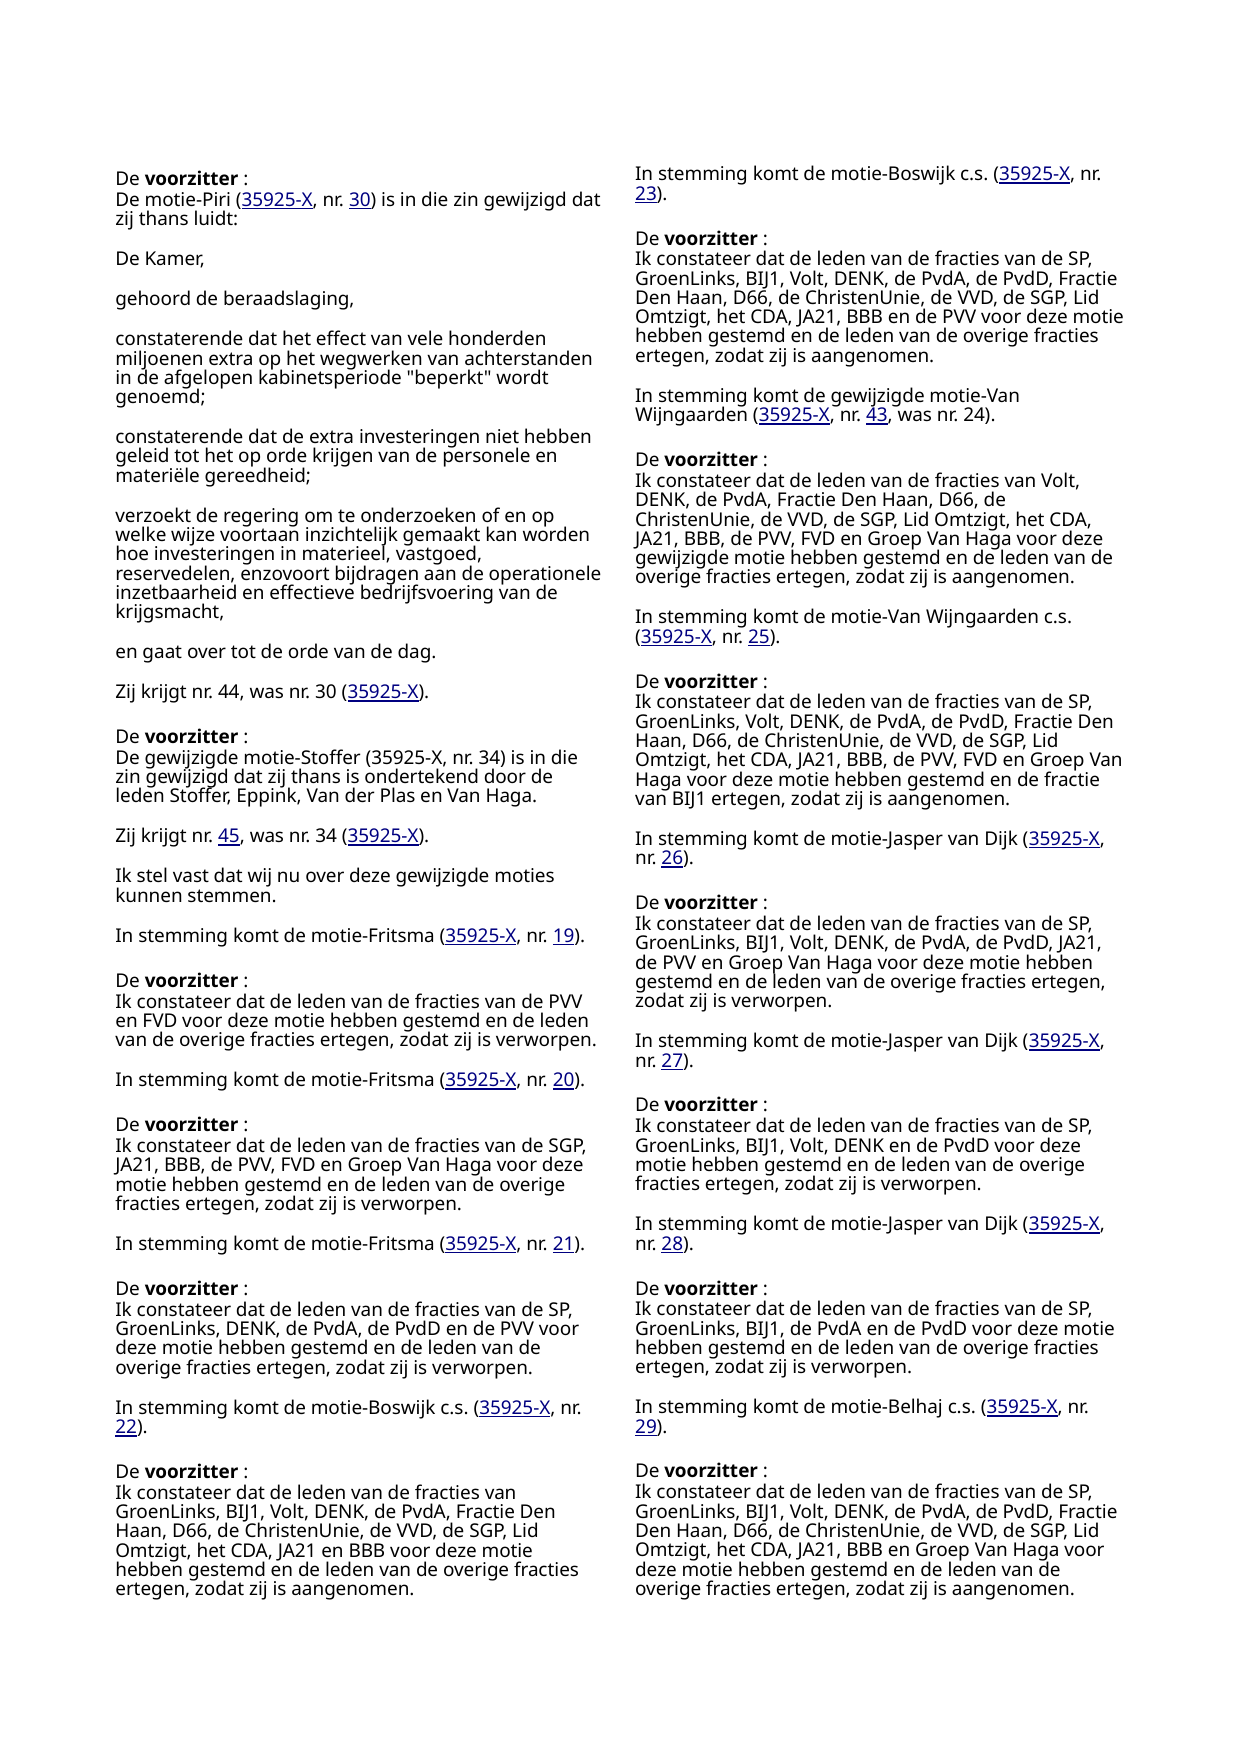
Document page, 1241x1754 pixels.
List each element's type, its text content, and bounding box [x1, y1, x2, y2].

text De Kamer, [115, 250, 605, 269]
text De voorzitter : [635, 889, 1125, 915]
text Ik constateer dat de leden van de fracties van Volt, DENK, de PvdA, Fractie Den Haan, D66, de ChristenUnie, de VVD, de SGP, Lid Omtzigt, het CDA, JA21, BBB, de PVV, FVD en Groep Van Haga voor deze gewijzigde motie hebben gestemd en de leden van de overige fracties ertegen, zodat zij is aangenomen. [635, 472, 1125, 588]
text De voorzitter : [115, 165, 605, 191]
text In stemming komt de motie-Belhaj c.s. (35925-X, nr. 29). [635, 1398, 1125, 1437]
text De voorzitter : [115, 1111, 605, 1137]
text De voorzitter : [115, 1275, 605, 1301]
text constaterende dat de extra investeringen niet hebben geleid tot het op orde krijgen van de personele en materiële gereedheid; [115, 428, 605, 486]
text In stemming komt de motie-Jasper van Dijk (35925-X, nr. 26). [635, 830, 1125, 868]
text Ik constateer dat de leden van de fracties van de PVV en FVD voor deze motie hebben gestemd en de leden van de overige fracties ertegen, zodat zij is verworpen. [115, 993, 605, 1050]
text gehoord de beraadslaging, [115, 290, 605, 309]
text In stemming komt de motie-Jasper van Dijk (35925-X, nr. 28). [635, 1215, 1125, 1254]
text en gaat over tot de orde van de dag. [115, 643, 605, 662]
text De voorzitter : [635, 1275, 1125, 1300]
text Ik constateer dat de leden van de fracties van de SP, GroenLinks, BIJ1, Volt, DENK, de PvdA, de PvdD, Fractie Den Haan, D66, de ChristenUnie, de VVD, de SGP, Lid Omtzigt, het CDA, JA21, BBB en de PVV voor deze motie hebben gestemd en de leden van de overige fracties ertegen, zodat zij is aangenomen. [635, 250, 1125, 366]
text Ik constateer dat de leden van de fracties van de SGP, JA21, BBB, de PVV, FVD en Groep Van Haga voor deze motie hebben gestemd en de leden van de overige fracties ertegen, zodat zij is verworpen. [115, 1137, 605, 1214]
text In stemming komt de motie-Van Wijngaarden c.s. (35925-X, nr. 25). [635, 608, 1125, 647]
text Ik stel vast dat wij nu over deze gewijzigde moties kunnen stemmen. [115, 867, 605, 906]
text De voorzitter : [635, 1458, 1125, 1483]
text Ik constateer dat de leden van de fracties van de SP, GroenLinks, BIJ1, Volt, DENK, de PvdA, de PvdD, JA21, de PVV en Groep Van Haga voor deze motie hebben gestemd en de leden van de overige fracties ertegen, zodat zij is verworpen. [635, 915, 1125, 1011]
text Zij krijgt nr. 45, was nr. 34 (35925-X). [115, 827, 605, 847]
text constaterende dat het effect van vele honderden miljoenen extra op het wegwerken van achterstanden in de afgelopen kabinetsperiode "beperkt" wordt genoemd; [115, 330, 605, 407]
text In stemming komt de motie-Boswijk c.s. (35925-X, nr. 22). [115, 1399, 605, 1437]
text In stemming komt de gewijzigde motie-Van Wijngaarden (35925-X, nr. 43, was nr. 24). [635, 387, 1125, 425]
text verzoekt de regering om te onderzoeken of en op welke wijze voortaan inzichtelijk gemaakt kan worden hoe investeringen in materieel, vastgoed, reservedelen, enzovoort bijdragen aan de operationele inzetbaarheid en effectieve bedrijfsvoering van de krijgsmacht, [115, 507, 605, 622]
text In stemming komt de motie-Fritsma (35925-X, nr. 19). [115, 927, 605, 946]
text In stemming komt de motie-Fritsma (35925-X, nr. 21). [115, 1235, 605, 1254]
text De voorzitter : [115, 967, 605, 993]
text Ik constateer dat de leden van de fracties van de SP, GroenLinks, Volt, DENK, de PvdA, de PvdD, Fractie Den Haan, D66, de ChristenUnie, de VVD, de SGP, Lid Omtzigt, het CDA, JA21, BBB, de PVV, FVD en Groep Van Haga voor deze motie hebben gestemd en de fractie van BIJ1 ertegen, zodat zij is aangenomen. [635, 693, 1125, 809]
text Zij krijgt nr. 44, was nr. 30 (35925-X). [115, 683, 605, 702]
text De voorzitter : [635, 668, 1125, 693]
text Ik constateer dat de leden van de fracties van de SP, GroenLinks, BIJ1, de PvdA en de PvdD voor deze motie hebben gestemd en de leden van de overige fracties ertegen, zodat zij is verworpen. [635, 1300, 1125, 1377]
text De voorzitter : [635, 225, 1125, 250]
text Ik constateer dat de leden van de fracties van de SP, GroenLinks, BIJ1, Volt, DENK en de PvdD voor deze motie hebben gestemd en de leden van de overige fracties ertegen, zodat zij is verworpen. [635, 1117, 1125, 1194]
text Ik constateer dat de leden van de fracties van GroenLinks, BIJ1, Volt, DENK, de PvdA, Fractie Den Haan, D66, de ChristenUnie, de VVD, de SGP, Lid Omtzigt, het CDA, JA21 en BBB voor deze motie hebben gestemd en de leden van de overige fracties ertegen, zodat zij is aangenomen. [115, 1484, 605, 1599]
text In stemming komt de motie-Boswijk c.s. (35925-X, nr. 23). [635, 165, 1125, 204]
text De voorzitter : [115, 1458, 605, 1484]
text De voorzitter : [635, 446, 1125, 472]
text De gewijzigde motie-Stoffer (35925-X, nr. 34) is in die zin gewijzigd dat zij thans is ondertekend door de leden Stoffer, Eppink, Van der Plas en Van Haga. [115, 749, 605, 807]
text In stemming komt de motie-Jasper van Dijk (35925-X, nr. 27). [635, 1032, 1125, 1071]
text Ik constateer dat de leden van de fracties van de SP, GroenLinks, BIJ1, Volt, DENK, de PvdA, de PvdD, Fractie Den Haan, D66, de ChristenUnie, de VVD, de SGP, Lid Omtzigt, het CDA, JA21, BBB en Groep Van Haga voor deze motie hebben gestemd en de leden van de overige fracties ertegen, zodat zij is aangenomen. [635, 1483, 1125, 1599]
text De voorzitter : [635, 1092, 1125, 1117]
text In stemming komt de motie-Fritsma (35925-X, nr. 20). [115, 1071, 605, 1091]
text De voorzitter : [115, 723, 605, 749]
text Ik constateer dat de leden van de fracties van de SP, GroenLinks, DENK, de PvdA, de PvdD en de PVV voor deze motie hebben gestemd en de leden van de overige fracties ertegen, zodat zij is verworpen. [115, 1301, 605, 1378]
text De motie-Piri (35925-X, nr. 30) is in die zin gewijzigd dat zij thans luidt: [115, 191, 605, 229]
